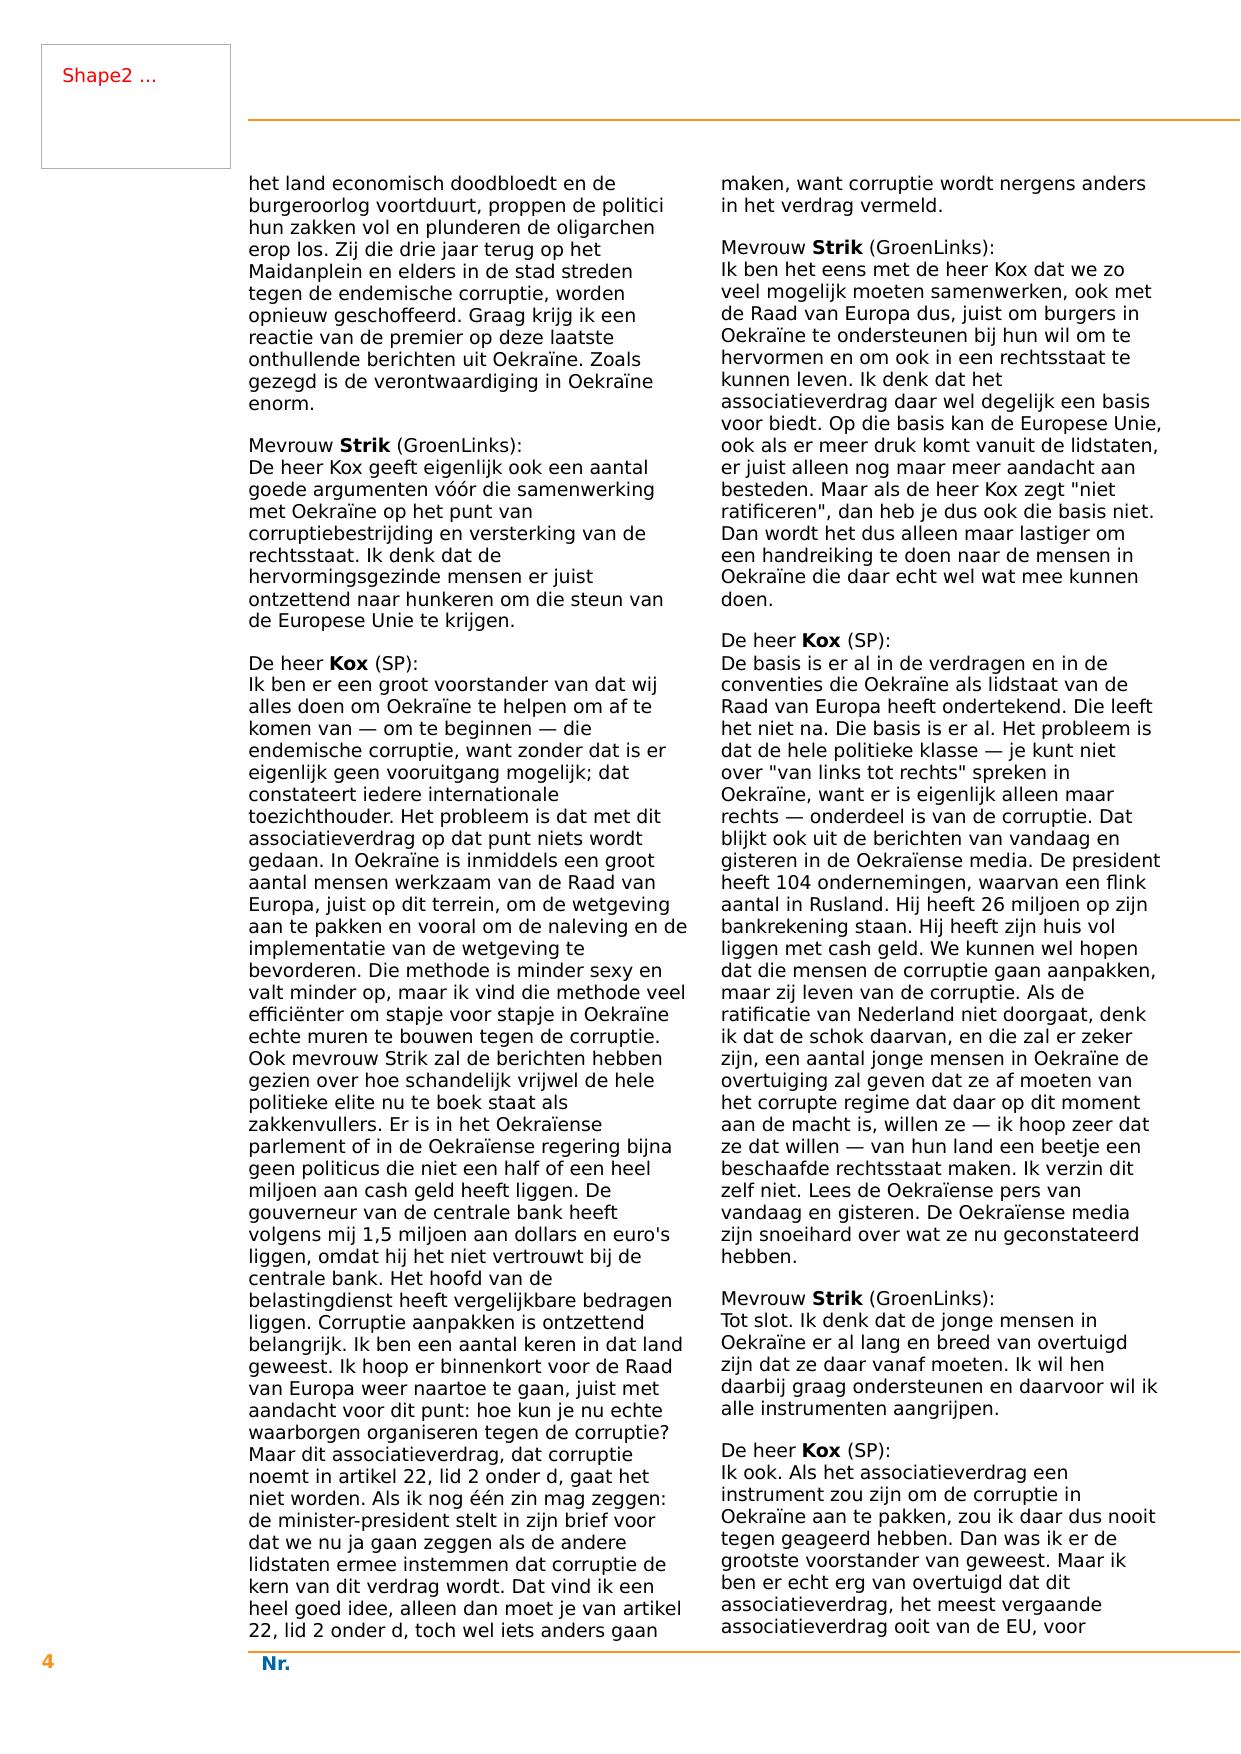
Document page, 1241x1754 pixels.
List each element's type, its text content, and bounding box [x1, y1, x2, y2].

text Ik ben het eens met de heer Kox dat we zo veel mogelijk moeten samenwerken, ook met de Raad van Europa dus, juist om burgers in Oekraïne te ondersteunen bij hun wil om te hervormen en om ook in een rechtsstaat te kunnen leven. Ik denk dat het associatieverdrag daar wel degelijk een basis voor biedt. Op die basis kan de Europese Unie, ook als er meer druk komt vanuit de lidstaten, er juist alleen nog maar meer aandacht aan besteden. Maar als de heer Kox zegt "niet ratificeren", dan heb je dus ook die basis niet. Dan wordt het dus alleen maar lastiger om een handreiking te doen naar de mensen in Oekraïne die daar echt wel wat mee kunnen doen. [721, 259, 1163, 610]
text Ik ben er een groot voorstander van dat wij alles doen om Oekraïne te helpen om af te komen van — om te beginnen — die endemische corruptie, want zonder dat is er eigenlijk geen vooruitgang mogelijk; dat constateert iedere internationale toezichthouder. Het probleem is dat met dit associatieverdrag op dat punt niets wordt gedaan. In Oekraïne is inmiddels een groot aantal mensen werkzaam van de Raad van Europa, juist op dit terrein, om de wetgeving aan te pakken en vooral om de naleving en de implementatie van de wetgeving te bevorderen. Die methode is minder sexy en valt minder op, maar ik vind die methode veel efficiënter om stapje voor stapje in Oekraïne echte muren te bouwen tegen de corruptie. Ook mevrouw Strik zal de berichten hebben gezien over hoe schandelijk vrijwel de hele politieke elite nu te boek staat als zakkenvullers. Er is in het Oekraïense parlement of in de Oekraïense regering bijna geen politicus die niet een half of een heel miljoen aan cash geld heeft liggen. De gouverneur van de centrale bank heeft volgens mij 1,5 miljoen aan dollars en euro's liggen, omdat hij het niet vertrouwt bij de centrale bank. Het hoofd van de belastingdienst heeft vergelijkbare bedragen liggen. Corruptie aanpakken is ontzettend belangrijk. Ik ben een aantal keren in dat land geweest. Ik hoop er binnenkort voor de Raad van Europa weer naartoe te gaan, juist met aandacht voor dit punt: hoe kun je nu echte waarborgen organiseren tegen de corruptie? Maar dit associatieverdrag, dat corruptie noemt in artikel 22, lid 2 onder d, gaat het niet worden. Als ik nog één zin mag zeggen: de minister-president stelt in zijn brief voor dat we nu ja gaan zeggen als de andere lidstaten ermee instemmen dat corruptie de kern van dit verdrag wordt. Dat vind ik een heel goed idee, alleen dan moet je van artikel 22, lid 2 onder d, toch wel iets anders gaan [248, 674, 691, 1641]
text Ik ook. Als het associatieverdrag een instrument zou zijn om de corruptie in Oekraïne aan te pakken, zou ik daar dus nooit tegen geageerd hebben. Dan was ik er de grootste voorstander van geweest. Maar ik ben er echt erg van overtuigd dat dit associatieverdrag, het meest vergaande associatieverdrag ooit van de EU, voor [721, 1462, 1163, 1637]
text maken, want corruptie wordt nergens anders in het verdrag vermeld. [721, 173, 1163, 217]
text De heer Kox (SP): [248, 652, 691, 674]
text Mevrouw Strik (GroenLinks): [721, 1288, 1163, 1310]
text De heer Kox geeft eigenlijk ook een aantal goede argumenten vóór die samenwerking met Oekraïne op het punt van corruptiebestrijding en versterking van de rechtsstaat. Ik denk dat de hervormingsgezinde mensen er juist ontzettend naar hunkeren om die steun van de Europese Unie te krijgen. [248, 457, 691, 632]
text De heer Kox (SP): [721, 1440, 1163, 1462]
text Tot slot. Ik denk dat de jonge mensen in Oekraïne er al lang en breed van overtuigd zijn dat ze daar vanaf moeten. Ik wil hen daarbij graag ondersteunen en daarvoor wil ik alle instrumenten aangrijpen. [721, 1310, 1163, 1420]
text De heer Kox (SP): [721, 630, 1163, 652]
text De basis is er al in de verdragen en in de conventies die Oekraïne als lidstaat van de Raad van Europa heeft ondertekend. Die leeft het niet na. Die basis is er al. Het probleem is dat de hele politieke klasse — je kunt niet over "van links tot rechts" spreken in Oekraïne, want er is eigenlijk alleen maar rechts — onderdeel is van de corruptie. Dat blijkt ook uit de berichten van vandaag en gisteren in de Oekraïense media. De president heeft 104 ondernemingen, waarvan een flink aantal in Rusland. Hij heeft 26 miljoen op zijn bankrekening staan. Hij heeft zijn huis vol liggen met cash geld. We kunnen wel hopen dat die mensen de corruptie gaan aanpakken, maar zij leven van de corruptie. Als de ratificatie van Nederland niet doorgaat, denk ik dat de schok daarvan, en die zal er zeker zijn, een aantal jonge mensen in Oekraïne de overtuiging zal geven dat ze af moeten van het corrupte regime dat daar op dit moment aan de macht is, willen ze — ik hoop zeer dat ze dat willen — van hun land een beetje een beschaafde rechtsstaat maken. Ik verzin dit zelf niet. Lees de Oekraïense pers van vandaag en gisteren. De Oekraïense media zijn snoeihard over wat ze nu geconstateerd hebben. [721, 652, 1163, 1268]
text Mevrouw Strik (GroenLinks): [721, 237, 1163, 259]
text het land economisch doodbloedt en de burgeroorlog voortduurt, proppen de politici hun zakken vol en plunderen de oligarchen erop los. Zij die drie jaar terug op het Maidanplein en elders in de stad streden tegen de endemische corruptie, worden opnieuw geschoffeerd. Graag krijg ik een reactie van de premier op deze laatste onthullende berichten uit Oekraïne. Zoals gezegd is de verontwaardiging in Oekraïne enorm. [248, 173, 691, 414]
text Mevrouw Strik (GroenLinks): [248, 434, 691, 457]
